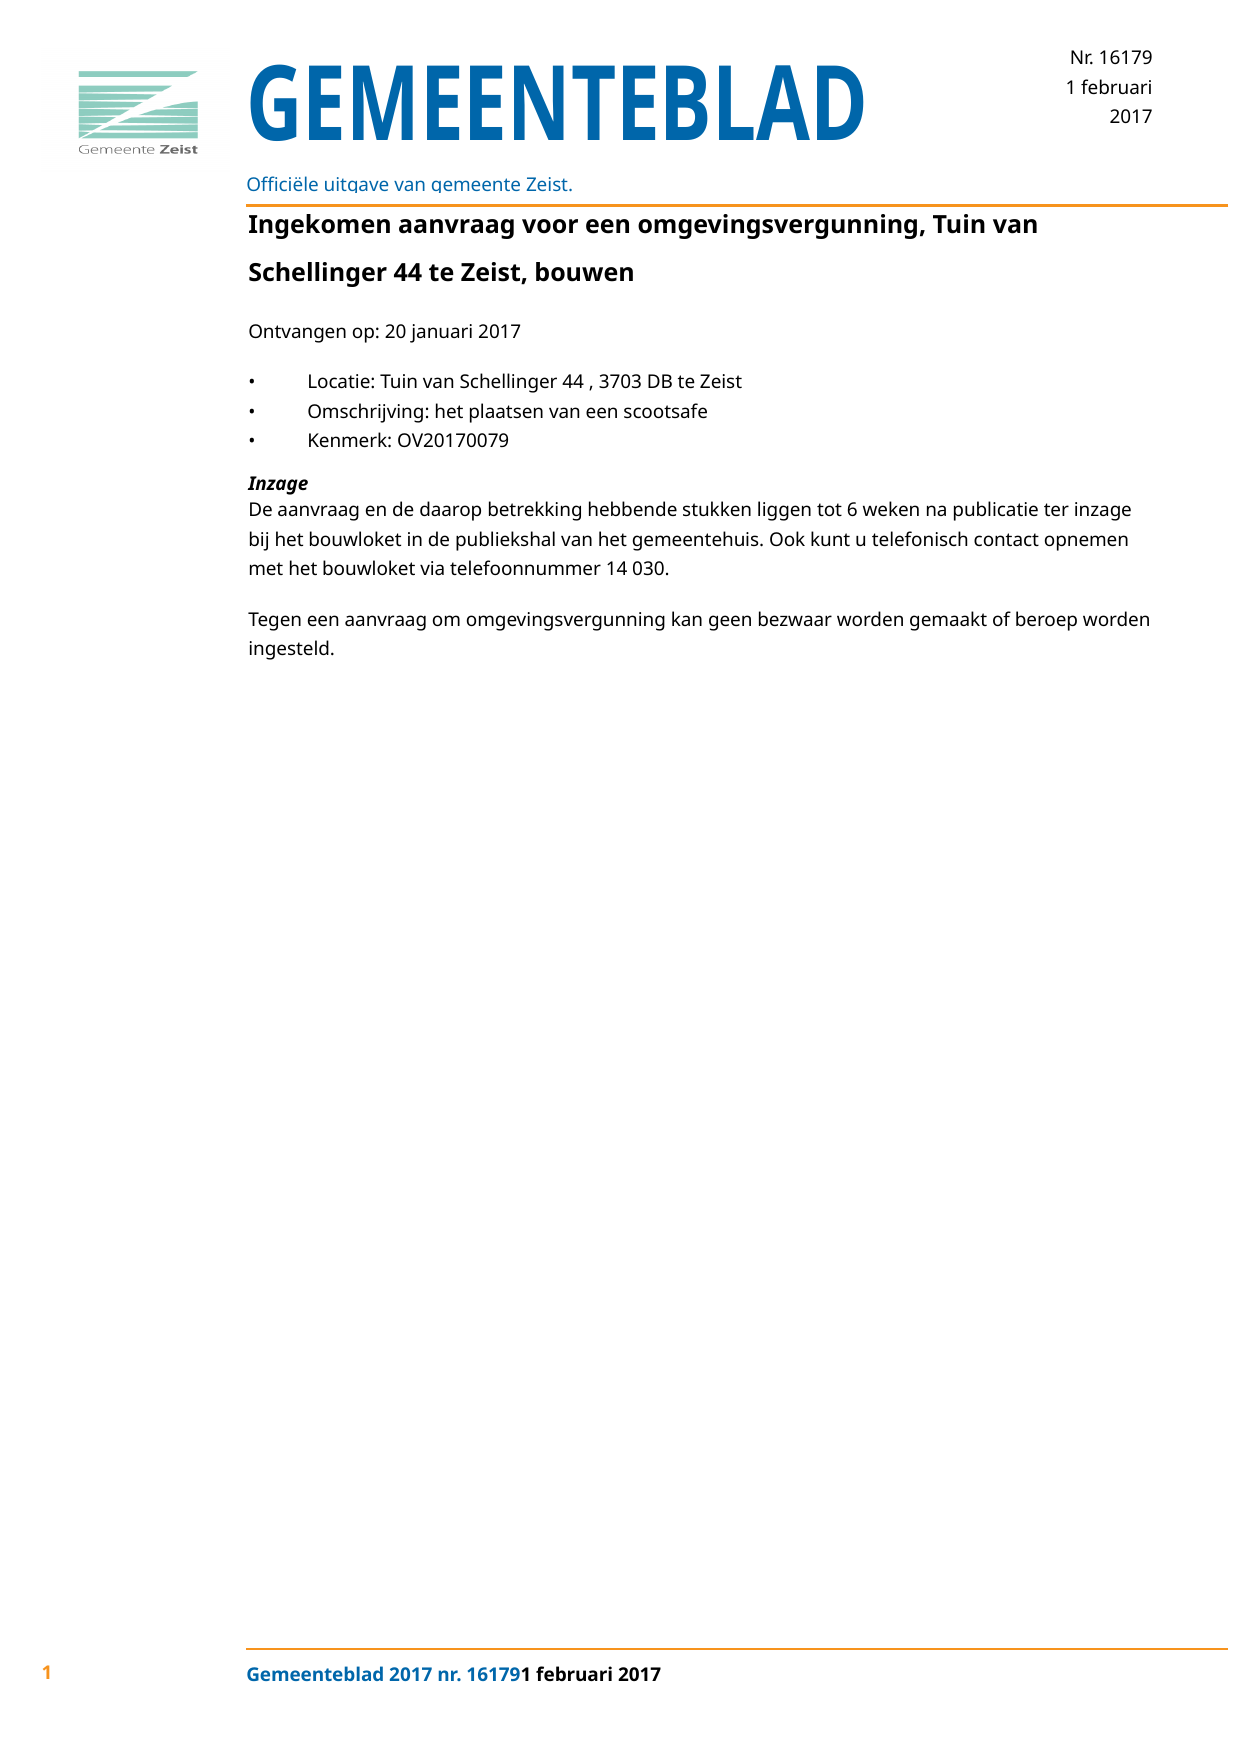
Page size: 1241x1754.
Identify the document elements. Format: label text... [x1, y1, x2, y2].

text Ingekomen aanvraag voor een omgevingsvergunning, Tuin van Schellinger 44 te Zeist, bouwen [248, 207, 1152, 288]
text Tegen een aanvraag om omgevingsvergunning kan geen bezwaar worden gemaakt of beroep worden ingesteld. [248, 606, 1152, 661]
list Locatie: Tuin van Schellinger 44 , 3703 DB te Zeist [248, 368, 1152, 394]
list Kenmerk: OV20170079 [248, 427, 1152, 453]
text De aanvraag en de daarop betrekking hebbende stukken liggen tot 6 weken na publicatie ter inzage bij het bouwloket in de publiekshal van het gemeentehuis. Ook kunt u telefonisch contact opnemen met het bouwloket via telefoonnummer 14 030. [248, 496, 1152, 581]
picture [41, 47, 231, 172]
text Inzage [248, 471, 1152, 496]
text Ontvangen op: 20 januari 2017 [248, 318, 1152, 344]
list Omschrijving: het plaatsen van een scootsafe [248, 398, 1152, 424]
